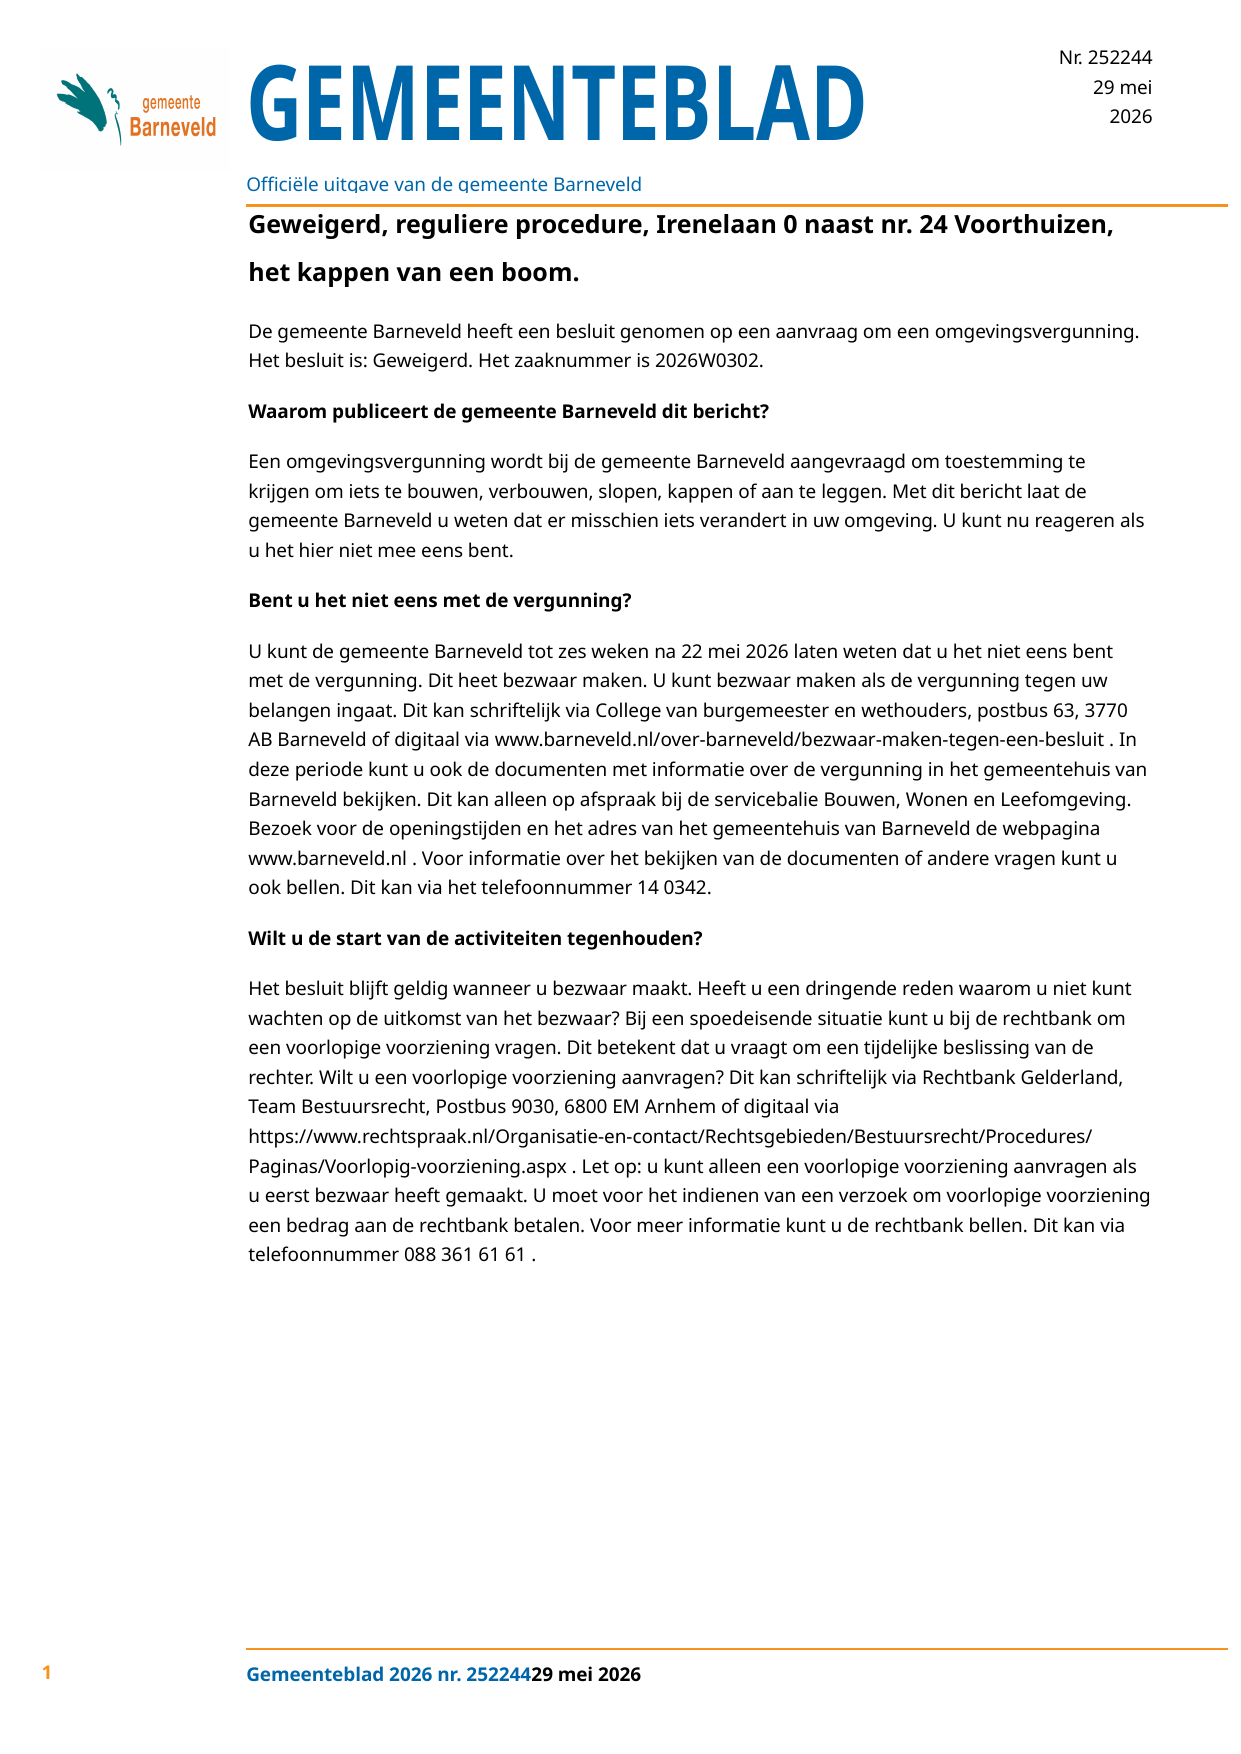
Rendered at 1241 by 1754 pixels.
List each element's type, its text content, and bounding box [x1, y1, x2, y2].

picture [41, 47, 231, 172]
text Geweigerd, reguliere procedure, Irenelaan 0 naast nr. 24 Voorthuizen, het kappen van een boom. [248, 207, 1152, 288]
text Wilt u de start van de activiteiten tegenhouden? [248, 925, 1152, 951]
text Waarom publiceert de gemeente Barneveld dit bericht? [248, 398, 1152, 424]
text Een omgevingsvergunning wordt bij de gemeente Barneveld aangevraagd om toestemming te krijgen om iets te bouwen, verbouwen, slopen, kappen of aan te leggen. Met dit bericht laat de gemeente Barneveld u weten dat er misschien iets verandert in uw omgeving. U kunt nu reageren als u het hier niet mee eens bent. [248, 448, 1152, 563]
text U kunt de gemeente Barneveld tot zes weken na 22 mei 2026 laten weten dat u het niet eens bent met de vergunning. Dit heet bezwaar maken. U kunt bezwaar maken als de vergunning tegen uw belangen ingaat. Dit kan schriftelijk via College van burgemeester en wethouders, postbus 63, 3770 AB Barneveld of digitaal via www.barneveld.nl/over-barneveld/bezwaar-maken-tegen-een-besluit . In deze periode kunt u ook de documenten met informatie over de vergunning in het gemeentehuis van Barneveld bekijken. Dit kan alleen op afspraak bij de servicebalie Bouwen, Wonen en Leefomgeving. Bezoek voor de openingstijden en het adres van het gemeentehuis van Barneveld de webpagina www.barneveld.nl . Voor informatie over het bekijken van de documenten of andere vragen kunt u ook bellen. Dit kan via het telefoonnummer 14 0342. [248, 638, 1152, 900]
text Het besluit blijft geldig wanneer u bezwaar maakt. Heeft u een dringende reden waarom u niet kunt wachten op de uitkomst van het bezwaar? Bij een spoedeisende situatie kunt u bij de rechtbank om een voorlopige voorziening vragen. Dit betekent dat u vraagt om een tijdelijke beslissing van de rechter. Wilt u een voorlopige voorziening aanvragen? Dit kan schriftelijk via Rechtbank Gelderland, Team Bestuursrecht, Postbus 9030, 6800 EM Arnhem of digitaal via https://www.rechtspraak.nl/Organisatie-en-contact/Rechtsgebieden/Bestuursrecht/Procedures/Paginas/Voorlopig-voorziening.aspx . Let op: u kunt alleen een voorlopige voorziening aanvragen als u eerst bezwaar heeft gemaakt. U moet voor het indienen van een verzoek om voorlopige voorziening een bedrag aan de rechtbank betalen. Voor meer informatie kunt u de rechtbank bellen. Dit kan via telefoonnummer 088 361 61 61 . [248, 975, 1152, 1267]
text De gemeente Barneveld heeft een besluit genomen op een aanvraag om een omgevingsvergunning. Het besluit is: Geweigerd. Het zaaknummer is 2026W0302. [248, 318, 1152, 373]
text Bent u het niet eens met de vergunning? [248, 587, 1152, 613]
